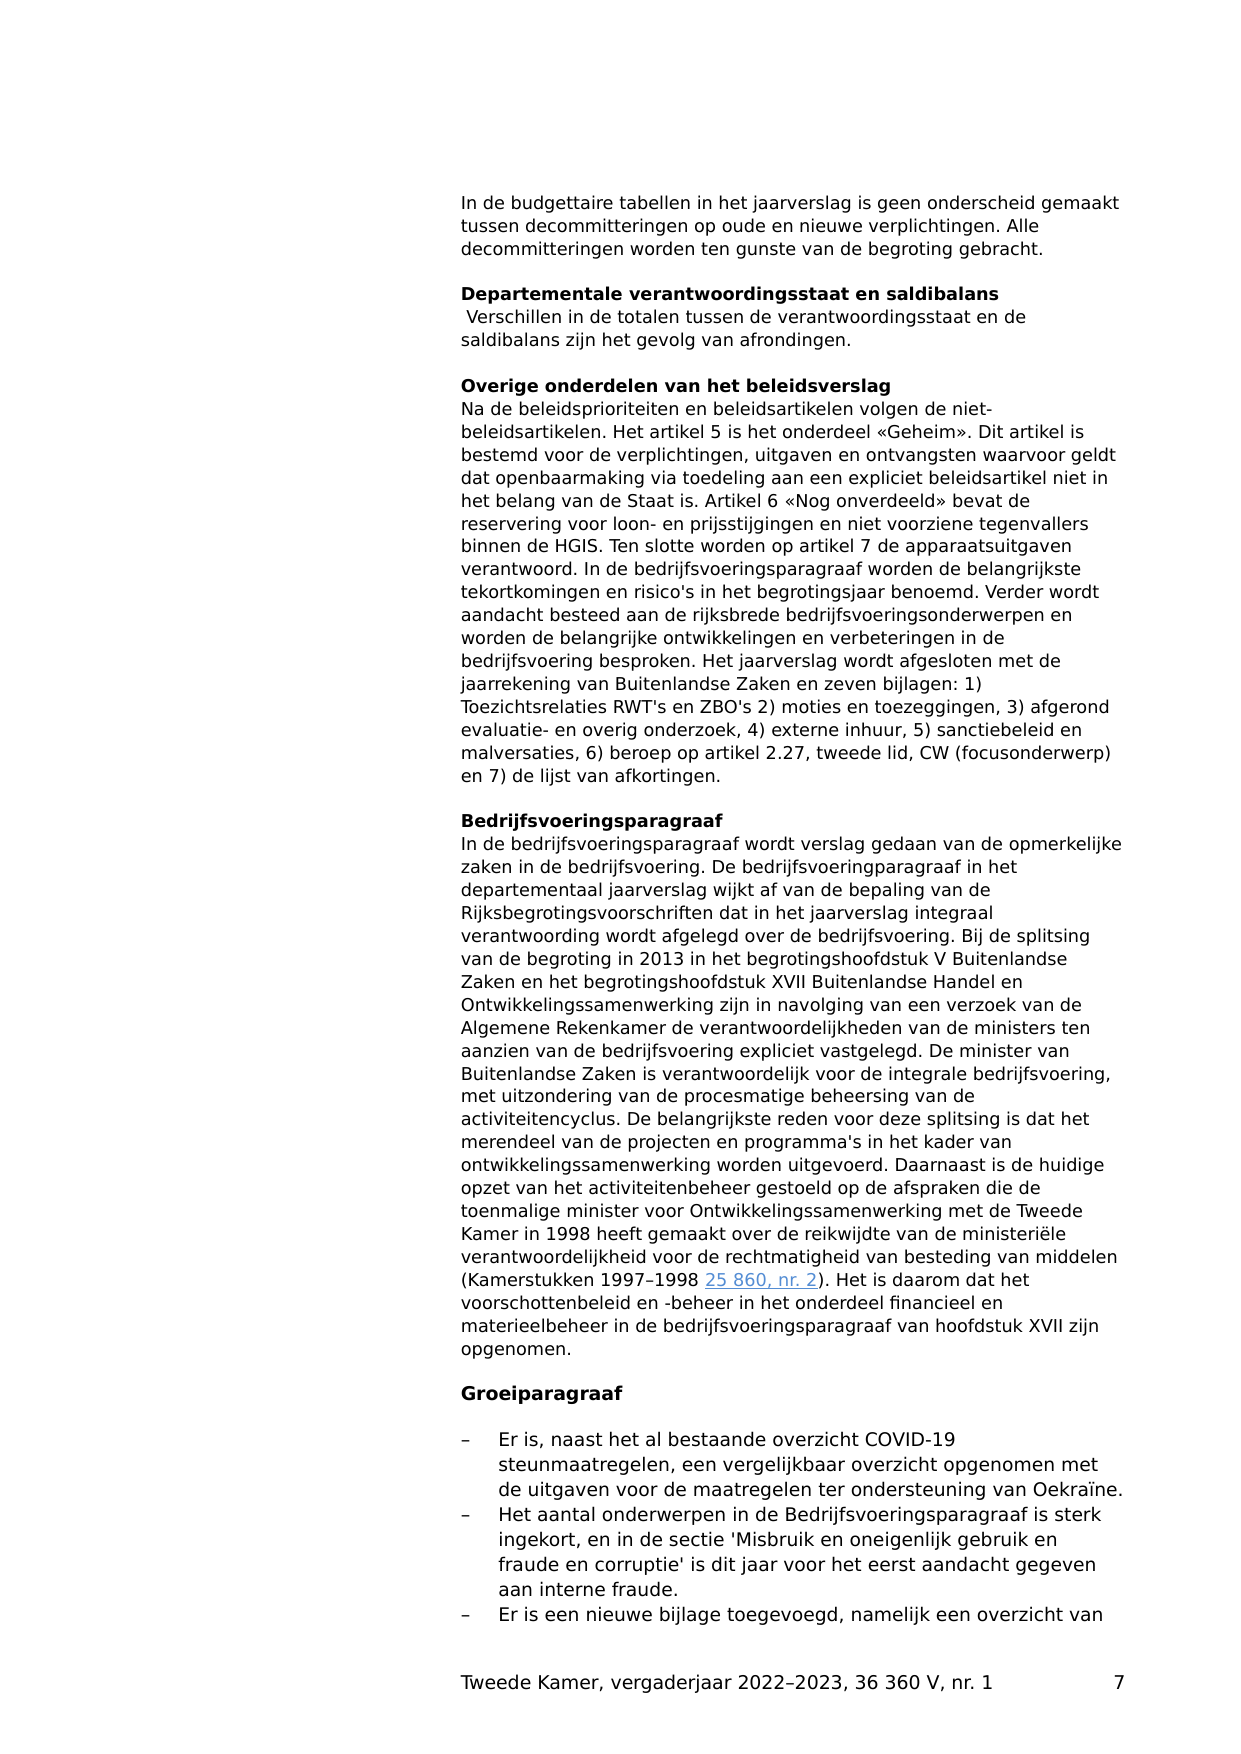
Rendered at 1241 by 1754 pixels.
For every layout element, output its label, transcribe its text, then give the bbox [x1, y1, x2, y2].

text Bedrijfsvoeringsparagraaf In de bedrijfsvoeringsparagraaf wordt verslag gedaan van de opmerkelijke zaken in de bedrijfsvoering. De bedrijfsvoeringparagraaf in het departementaal jaarverslag wijkt af van de bepaling van de Rijksbegrotingsvoorschriften dat in het jaarverslag integraal verantwoording wordt afgelegd over de bedrijfsvoering. Bij de splitsing van de begroting in 2013 in het begrotingshoofdstuk V Buitenlandse Zaken en het begrotingshoofdstuk XVII Buitenlandse Handel en Ontwikkelingssamenwerking zijn in navolging van een verzoek van de Algemene Rekenkamer de verantwoordelijkheden van de ministers ten aanzien van de bedrijfsvoering expliciet vastgelegd. De minister van Buitenlandse Zaken is verantwoordelijk voor de integrale bedrijfsvoering, met uitzondering van de procesmatige beheersing van de activiteitencyclus. De belangrijkste reden voor deze splitsing is dat het merendeel van de projecten en programma's in het kader van ontwikkelingssamenwerking worden uitgevoerd. Daarnaast is de huidige opzet van het activiteitenbeheer gestoeld op de afspraken die de toenmalige minister voor Ontwikkelingssamenwerking met de Tweede Kamer in 1998 heeft gemaakt over de reikwijdte van de ministeriële verantwoordelijkheid voor de rechtmatigheid van besteding van middelen (Kamerstukken 1997–1998 25 860, nr. 2). Het is daarom dat het voorschottenbeleid en -beheer in het onderdeel financieel en materieelbeheer in de bedrijfsvoeringsparagraaf van hoofdstuk XVII zijn opgenomen. [461, 809, 1125, 1359]
list Het aantal onderwerpen in de Bedrijfsvoeringsparagraaf is sterk ingekort, en in de sectie 'Misbruik en oneigenlijk gebruik en fraude en corruptie' is dit jaar voor het eerst aandacht gegeven aan interne fraude. [461, 1501, 1125, 1601]
list Er is een nieuwe bijlage toegevoegd, namelijk een overzicht van [461, 1601, 1125, 1626]
text Overige onderdelen van het beleidsverslag Na de beleidsprioriteiten en beleidsartikelen volgen de niet-beleidsartikelen. Het artikel 5 is het onderdeel «Geheim». Dit artikel is bestemd voor de verplichtingen, uitgaven en ontvangsten waarvoor geldt dat openbaarmaking via toedeling aan een expliciet beleidsartikel niet in het belang van de Staat is. Artikel 6 «Nog onverdeeld» bevat de reservering voor loon- en prijsstijgingen en niet voorziene tegenvallers binnen de HGIS. Ten slotte worden op artikel 7 de apparaatsuitgaven verantwoord. In de bedrijfsvoeringsparagraaf worden de belangrijkste tekortkomingen en risico's in het begrotingsjaar benoemd. Verder wordt aandacht besteed aan de rijksbrede bedrijfsvoeringsonderwerpen en worden de belangrijke ontwikkelingen en verbeteringen in de bedrijfsvoering besproken. Het jaarverslag wordt afgesloten met de jaarrekening van Buitenlandse Zaken en zeven bijlagen: 1) Toezichtsrelaties RWT's en ZBO's 2) moties en toezeggingen, 3) afgerond evaluatie- en overig onderzoek, 4) externe inhuur, 5) sanctiebeleid en malversaties, 6) beroep op artikel 2.27, tweede lid, CW (focusonderwerp) en 7) de lijst van afkortingen. [461, 374, 1125, 787]
text In de budgettaire tabellen in het jaarverslag is geen onderscheid gemaakt tussen decommitteringen op oude en nieuwe verplichtingen. Alle decommitteringen worden ten gunste van de begroting gebracht. [461, 191, 1125, 259]
list Er is, naast het al bestaande overzicht COVID-19 steunmaatregelen, een vergelijkbaar overzicht opgenomen met de uitgaven voor de maatregelen ter ondersteuning van Oekraïne. [461, 1426, 1125, 1501]
text Departementale verantwoordingsstaat en saldibalans Verschillen in de totalen tussen de verantwoordingsstaat en de saldibalans zijn het gevolg van afrondingen. [461, 282, 1125, 351]
text Groeiparagraaf [461, 1382, 1125, 1426]
